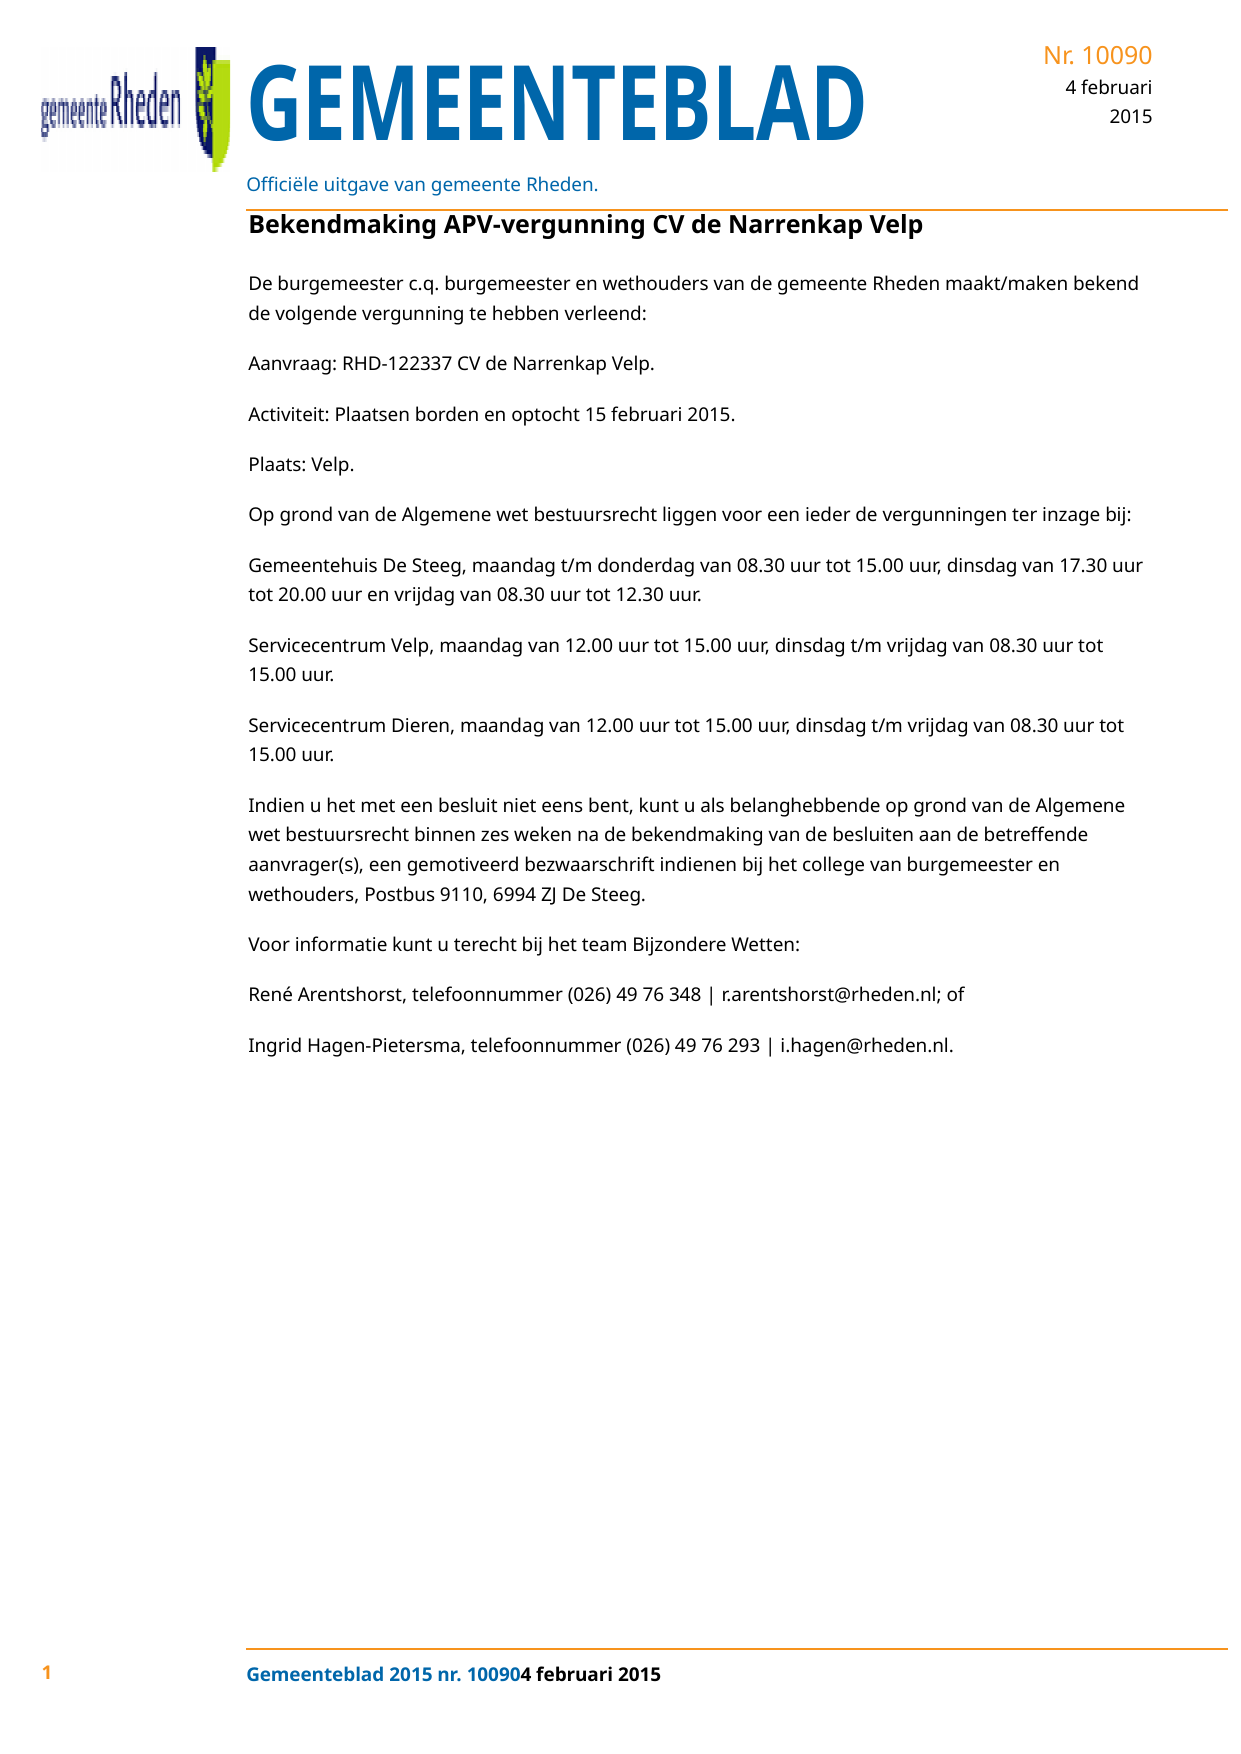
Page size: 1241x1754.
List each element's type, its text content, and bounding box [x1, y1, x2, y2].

text Op grond van de Algemene wet bestuursrecht liggen voor een ieder de vergunningen ter inzage bij: [248, 502, 1152, 527]
text Servicecentrum Dieren, maandag van 12.00 uur tot 15.00 uur, dinsdag t/m vrijdag van 08.30 uur tot 15.00 uur. [248, 712, 1152, 767]
text De burgemeester c.q. burgemeester en wethouders van de gemeente Rheden maakt/maken bekend de volgende vergunning te hebben verleend: [248, 270, 1152, 326]
text Plaats: Velp. [248, 451, 1152, 477]
text Activiteit: Plaatsen borden en optocht 15 februari 2015. [248, 401, 1152, 426]
text Indien u het met een besluit niet eens bent, kunt u als belanghebbende op grond van de Algemene wet bestuursrecht binnen zes weken na de bekendmaking van de besluiten aan de betreffende aanvrager(s), een gemotiveerd bezwaarschrift indienen bij het college van burgemeester en wethouders, Postbus 9110, 6994 ZJ De Steeg. [248, 792, 1152, 906]
text Voor informatie kunt u terecht bij het team Bijzondere Wetten: [248, 931, 1152, 957]
text Bekendmaking APV-vergunning CV de Narrenkap Velp [248, 211, 1152, 241]
text Gemeentehuis De Steeg, maandag t/m donderdag van 08.30 uur tot 15.00 uur, dinsdag van 17.30 uur tot 20.00 uur en vrijdag van 08.30 uur tot 12.30 uur. [248, 552, 1152, 607]
text Servicecentrum Velp, maandag van 12.00 uur tot 15.00 uur, dinsdag t/m vrijdag van 08.30 uur tot 15.00 uur. [248, 632, 1152, 687]
text Ingrid Hagen-Pietersma, telefoonnummer (026) 49 76 293 | i.hagen@rheden.nl. [248, 1032, 1152, 1058]
text Aanvraag: RHD-122337 CV de Narrenkap Velp. [248, 350, 1152, 376]
text René Arentshorst, telefoonnummer (026) 49 76 348 | r.arentshorst@rheden.nl; of [248, 982, 1152, 1007]
picture [41, 47, 231, 172]
